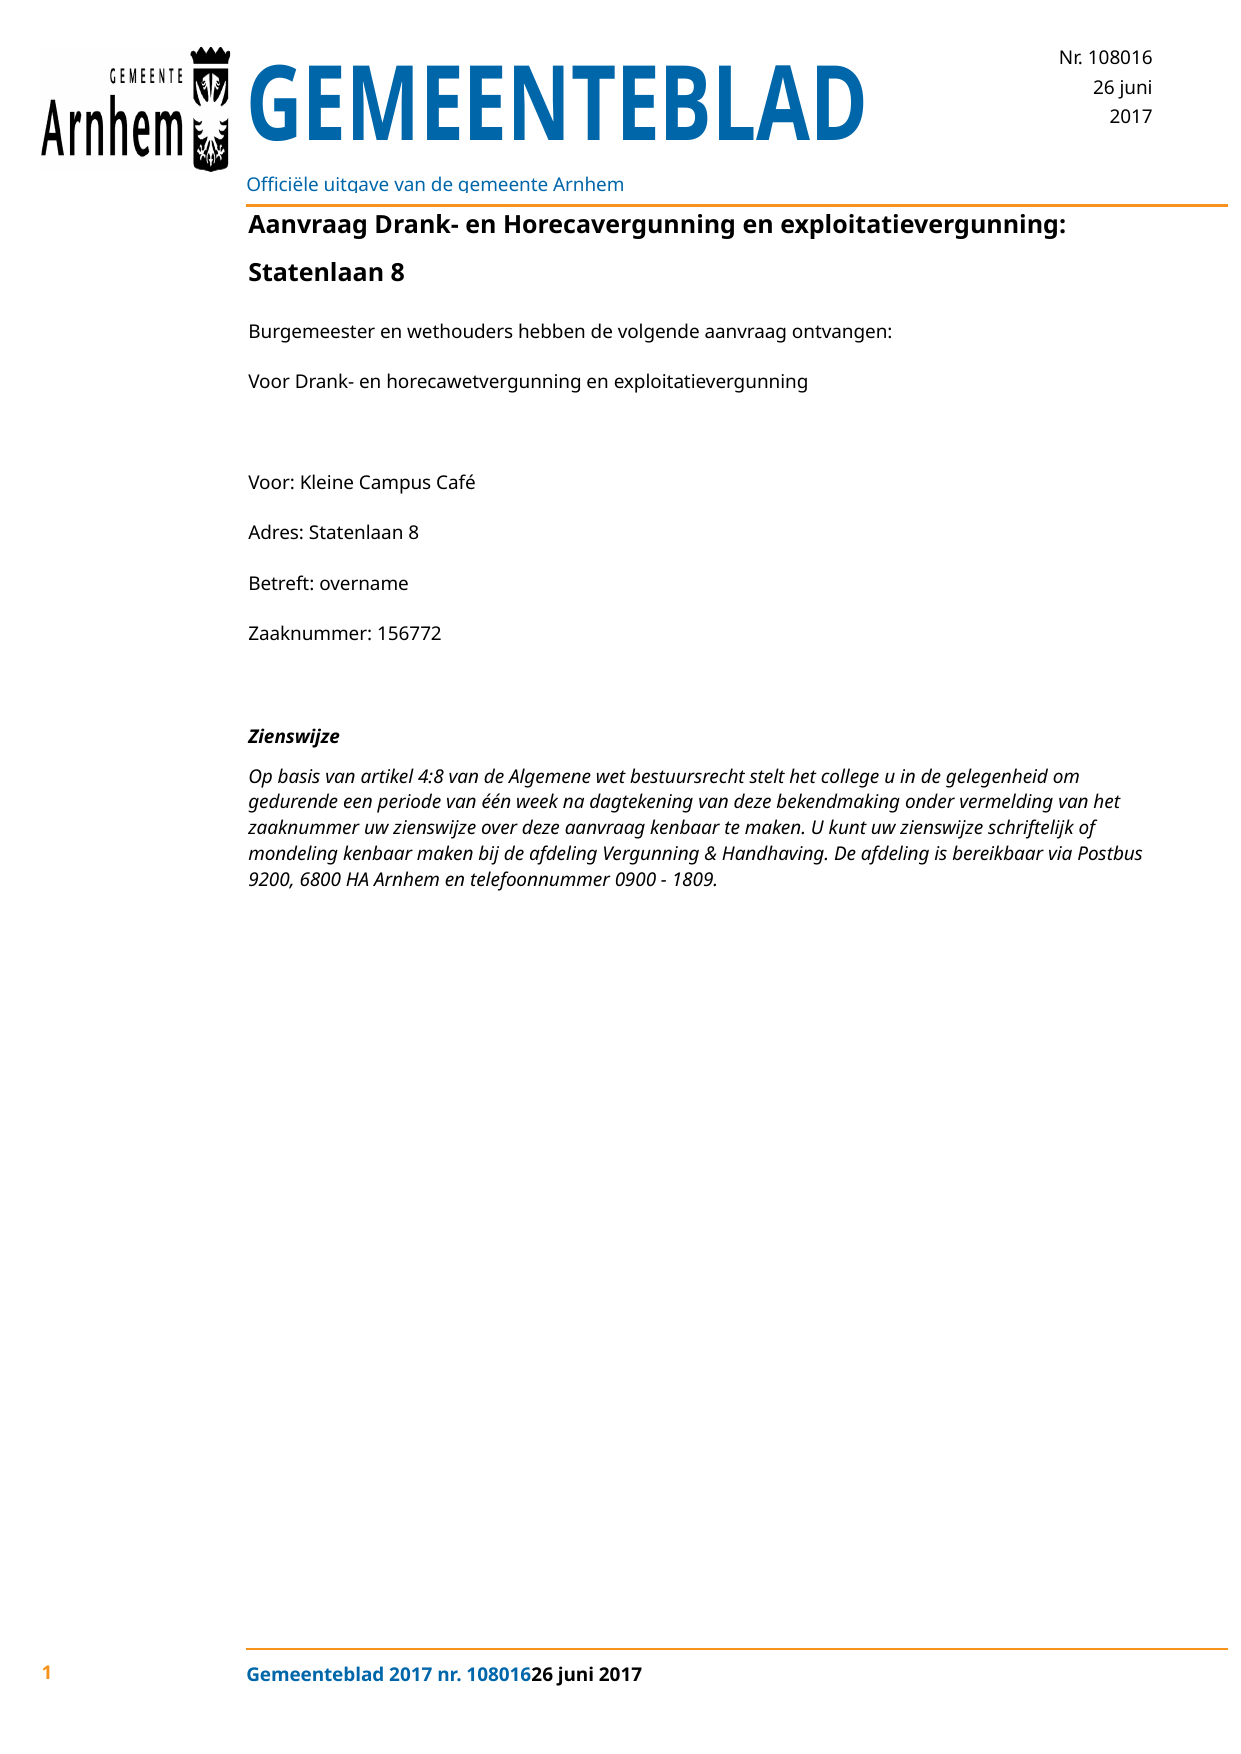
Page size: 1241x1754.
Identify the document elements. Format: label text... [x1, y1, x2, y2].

text Voor: Kleine Campus Café [248, 469, 1152, 495]
text Aanvraag Drank- en Horecavergunning en exploitatievergunning: Statenlaan 8 [248, 207, 1152, 288]
text Adres: Statenlaan 8 [248, 519, 1152, 545]
text Op basis van artikel 4:8 van de Algemene wet bestuursrecht stelt het college u in de gelegenheid om gedurende een periode van één week na dagtekening van deze bekendmaking onder vermelding van het zaaknummer uw zienswijze over deze aanvraag kenbaar te maken. U kunt uw zienswijze schriftelijk of mondeling kenbaar maken bij de afdeling Vergunning & Handhaving. De afdeling is bereikbaar via Postbus 9200, 6800 HA Arnhem en telefoonnummer 0900 - 1809. [248, 763, 1152, 892]
text Voor Drank- en horecawetvergunning en exploitatievergunning [248, 368, 1152, 394]
text Betreft: overname [248, 570, 1152, 596]
picture [41, 47, 231, 172]
text Burgemeester en wethouders hebben de volgende aanvraag ontvangen: [248, 318, 1152, 344]
text Zaaknummer: 156772 [248, 620, 1152, 646]
text Zienswijze [248, 724, 1152, 749]
